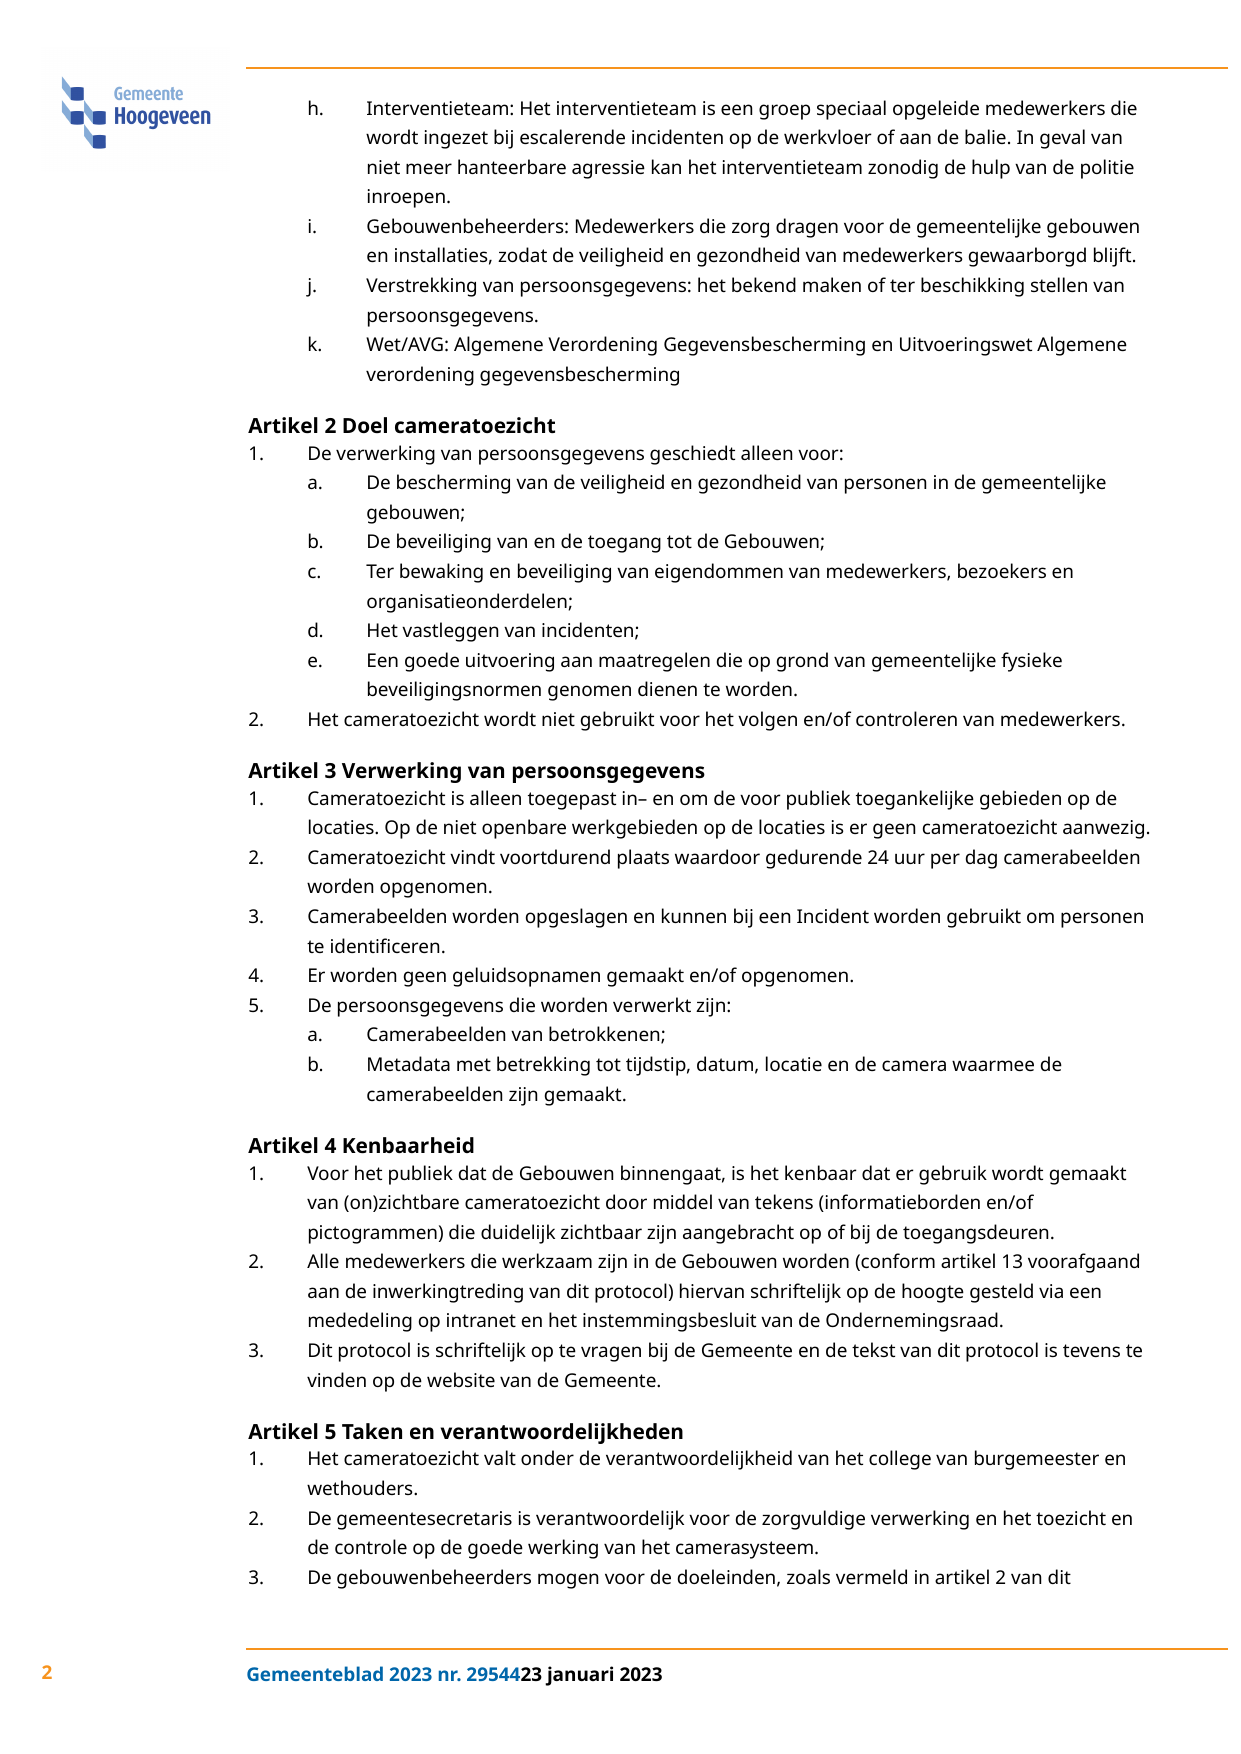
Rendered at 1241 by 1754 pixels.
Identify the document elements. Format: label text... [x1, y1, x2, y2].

list Alle medewerkers die werkzaam zijn in de Gebouwen worden (conform artikel 13 voorafgaand aan de inwerkingtreding van dit protocol) hiervan schriftelijk op de hoogte gesteld via een mededeling op intranet en het instemmingsbesluit van de Ondernemingsraad. [248, 1248, 1152, 1333]
list De bescherming van de veiligheid en gezondheid van personen in de gemeentelijke gebouwen; [307, 469, 1152, 525]
text Artikel 5 Taken en verantwoordelijkheden [248, 1417, 1152, 1446]
list Het cameratoezicht wordt niet gebruikt voor het volgen en/of controleren van medewerkers. [248, 706, 1152, 732]
list Camerabeelden van betrokkenen; [307, 1022, 1152, 1047]
picture [41, 47, 231, 172]
list Het cameratoezicht valt onder de verantwoordelijkheid van het college van burgemeester en wethouders. [248, 1446, 1152, 1501]
list De persoonsgegevens die worden verwerkt zijn: [248, 992, 1152, 1018]
list Camerabeelden worden opgeslagen en kunnen bij een Incident worden gebruikt om personen te identificeren. [248, 903, 1152, 959]
list Een goede uitvoering aan maatregelen die op grond van gemeentelijke fysieke beveiligingsnormen genomen dienen te worden. [307, 647, 1152, 702]
list De verwerking van persoonsgegevens geschiedt alleen voor: [248, 440, 1152, 466]
list Cameratoezicht is alleen toegepast in– en om de voor publiek toegankelijke gebieden op de locaties. Op de niet openbare werkgebieden op de locaties is er geen cameratoezicht aanwezig. [248, 785, 1152, 840]
list De gebouwenbeheerders mogen voor de doeleinden, zoals vermeld in artikel 2 van dit [248, 1564, 1152, 1590]
list De beveiliging van en de toegang tot de Gebouwen; [307, 529, 1152, 554]
list Cameratoezicht vindt voortdurend plaats waardoor gedurende 24 uur per dag camerabeelden worden opgenomen. [248, 844, 1152, 899]
list Dit protocol is schriftelijk op te vragen bij de Gemeente en de tekst van dit protocol is tevens te vinden op de website van de Gemeente. [248, 1337, 1152, 1392]
list De gemeentesecretaris is verantwoordelijk voor de zorgvuldige verwerking en het toezicht en de controle op de goede werking van het camerasysteem. [248, 1505, 1152, 1560]
list Gebouwenbeheerders: Medewerkers die zorg dragen voor de gemeentelijke gebouwen en installaties, zodat de veiligheid en gezondheid van medewerkers gewaarborgd blijft. [307, 213, 1152, 268]
list Wet/AVG: Algemene Verordening Gegevensbescherming en Uitvoeringswet Algemene verordening gegevensbescherming [307, 331, 1152, 387]
list Ter bewaking en beveiliging van eigendommen van medewerkers, bezoekers en organisatieonderdelen; [307, 558, 1152, 613]
text Artikel 3 Verwerking van persoonsgegevens [248, 757, 1152, 785]
list Er worden geen geluidsopnamen gemaakt en/of opgenomen. [248, 962, 1152, 988]
text Artikel 2 Doel cameratoezicht [248, 411, 1152, 440]
list Het vastleggen van incidenten; [307, 617, 1152, 643]
list Verstrekking van persoonsgegevens: het bekend maken of ter beschikking stellen van persoonsgegevens. [307, 272, 1152, 328]
list Interventieteam: Het interventieteam is een groep speciaal opgeleide medewerkers die wordt ingezet bij escalerende incidenten op de werkvloer of aan de balie. In geval van niet meer hanteerbare agressie kan het interventieteam zonodig de hulp van de politie inroepen. [307, 95, 1152, 209]
list Metadata met betrekking tot tijdstip, datum, locatie en de camera waarmee de camerabeelden zijn gemaakt. [307, 1051, 1152, 1107]
list Voor het publiek dat de Gebouwen binnengaat, is het kenbaar dat er gebruik wordt gemaakt van (on)zichtbare cameratoezicht door middel van tekens (informatieborden en/of pictogrammen) die duidelijk zichtbaar zijn aangebracht op of bij de toegangsdeuren. [248, 1160, 1152, 1244]
text Artikel 4 Kenbaarheid [248, 1131, 1152, 1160]
